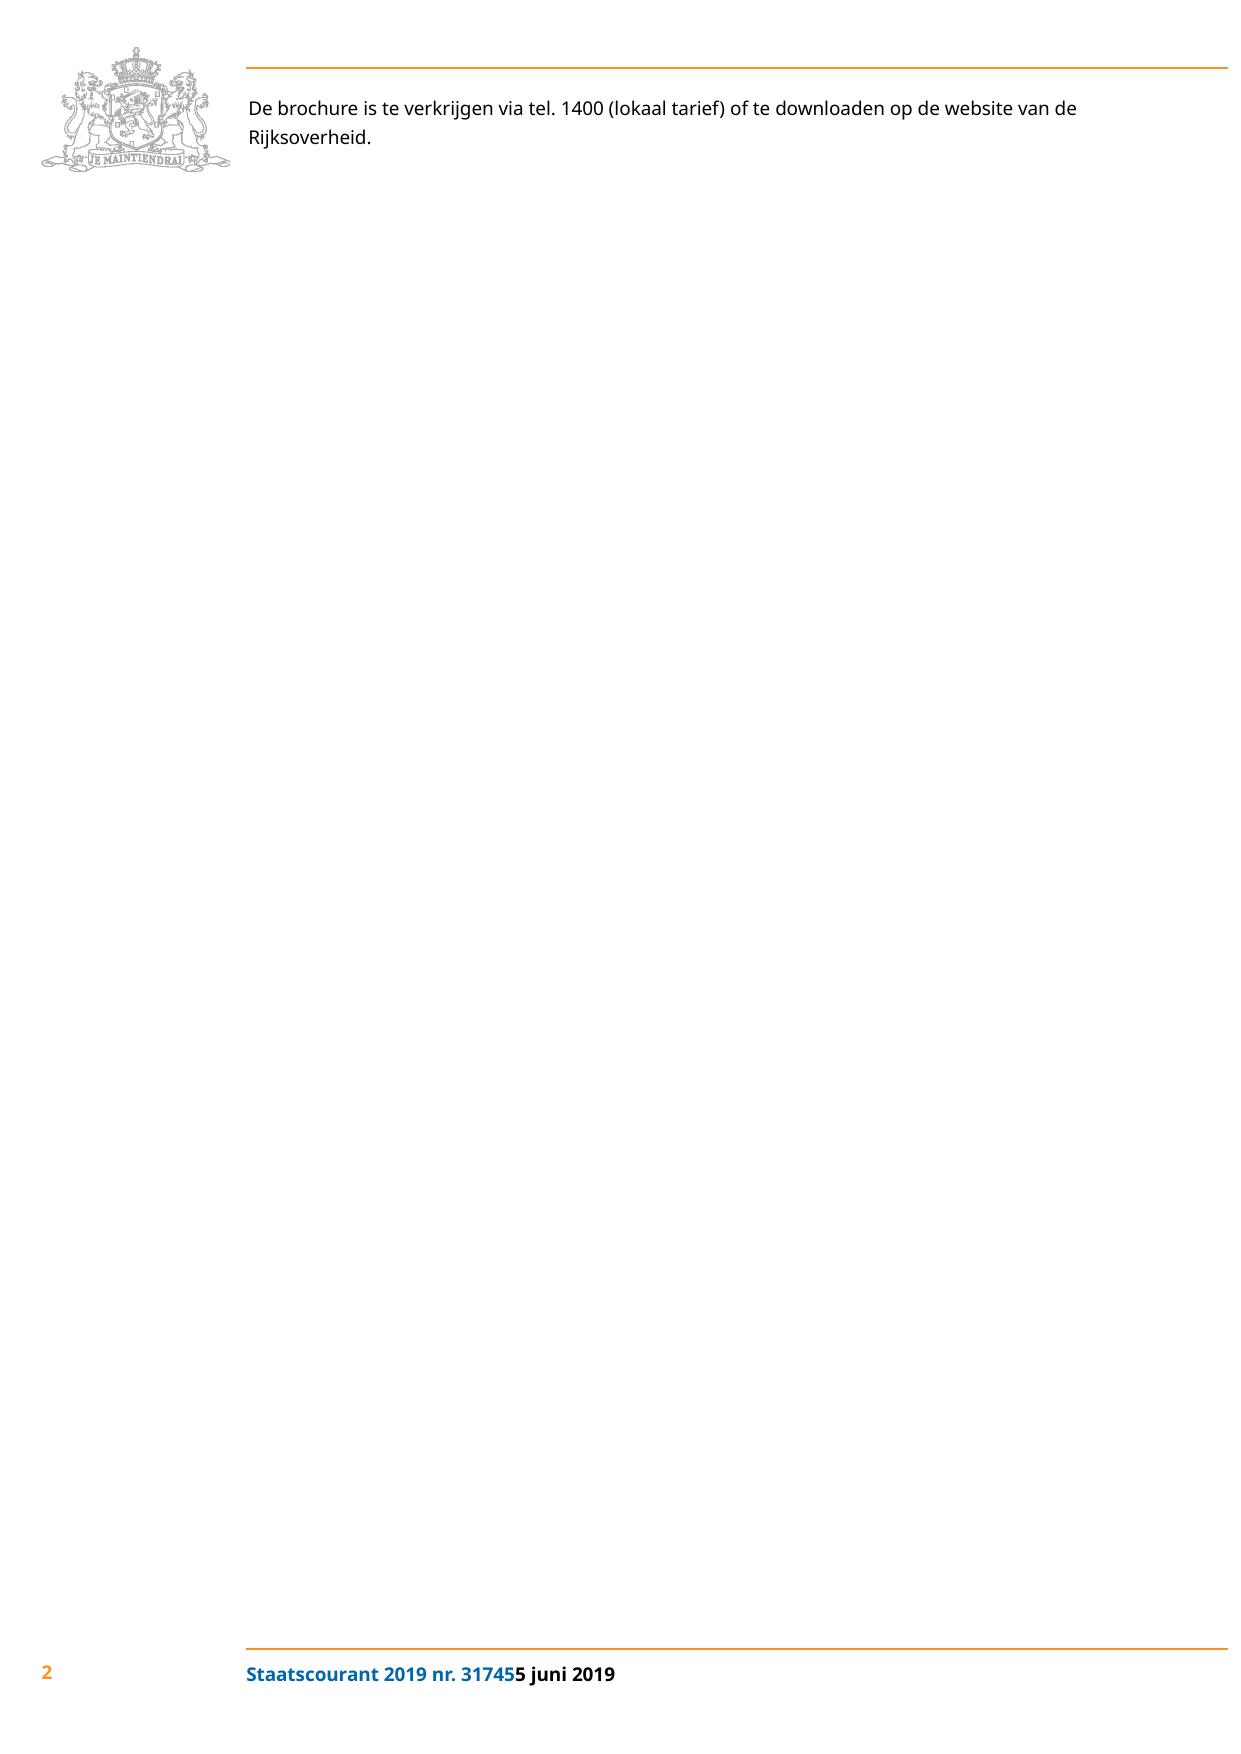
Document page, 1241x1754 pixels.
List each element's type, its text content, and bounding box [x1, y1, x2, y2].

text De brochure is te verkrijgen via tel. 1400 (lokaal tarief) of te downloaden op de website van de Rijksoverheid. [248, 95, 1152, 150]
picture [41, 47, 231, 172]
